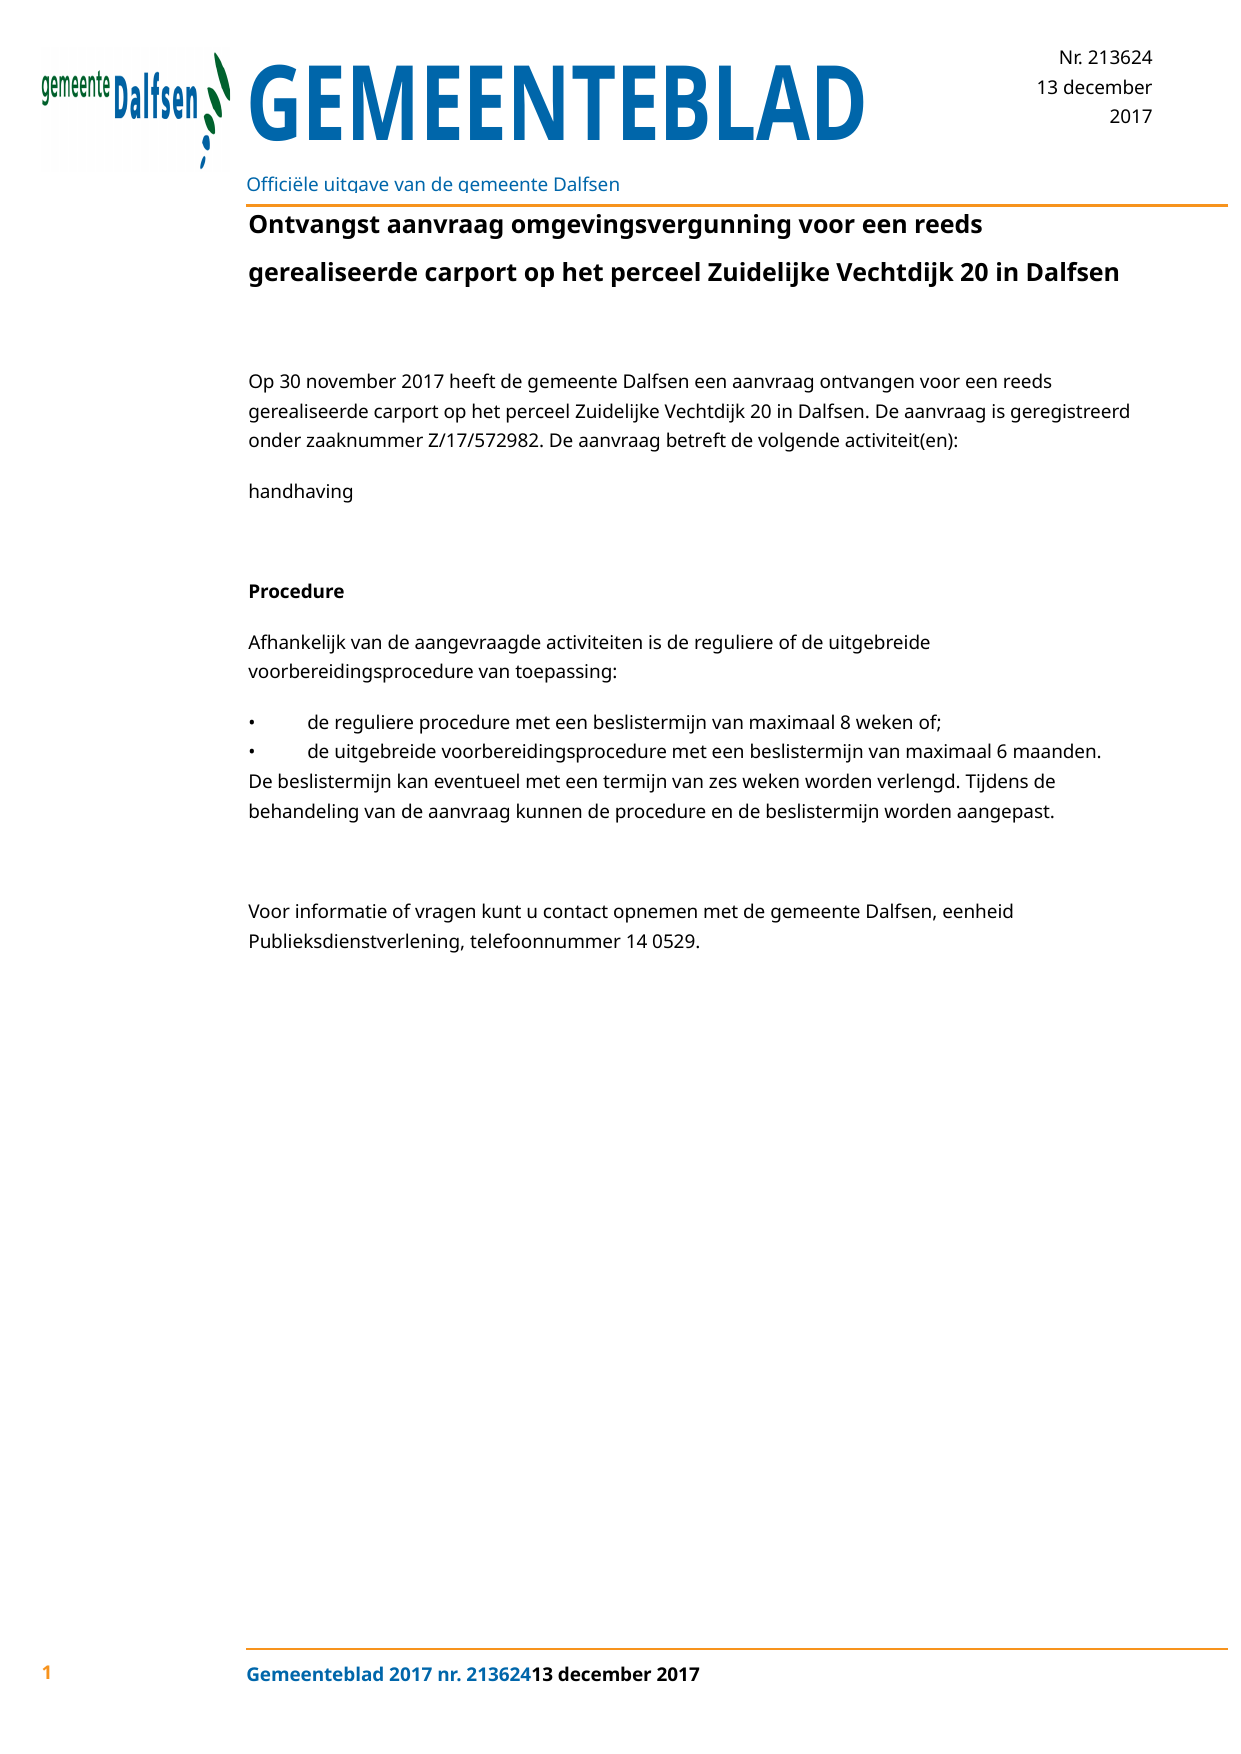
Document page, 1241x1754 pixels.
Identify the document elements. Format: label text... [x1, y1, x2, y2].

text Op 30 november 2017 heeft de gemeente Dalfsen een aanvraag ontvangen voor een reeds gerealiseerde carport op het perceel Zuidelijke Vechtdijk 20 in Dalfsen. De aanvraag is geregistreerd onder zaaknummer Z/17/572982. De aanvraag betreft de volgende activiteit(en): [248, 368, 1152, 453]
text handhaving [248, 478, 1152, 504]
text Voor informatie of vragen kunt u contact opnemen met de gemeente Dalfsen, eenheid Publieksdienstverlening, telefoonnummer 14 0529. [248, 899, 1152, 954]
list de reguliere procedure met een beslistermijn van maximaal 8 weken of; [248, 709, 1152, 735]
list de uitgebreide voorbereidingsprocedure met een beslistermijn van maximaal 6 maanden. [248, 739, 1152, 764]
text Afhankelijk van de aangevraagde activiteiten is de reguliere of de uitgebreide voorbereidingsprocedure van toepassing: [248, 629, 1152, 684]
text De beslistermijn kan eventueel met een termijn van zes weken worden verlengd. Tijdens de behandeling van de aanvraag kunnen de procedure en de beslistermijn worden aangepast. [248, 768, 1152, 824]
picture [41, 47, 231, 172]
text Procedure [248, 579, 1152, 604]
text Ontvangst aanvraag omgevingsvergunning voor een reeds gerealiseerde carport op het perceel Zuidelijke Vechtdijk 20 in Dalfsen [248, 207, 1152, 288]
